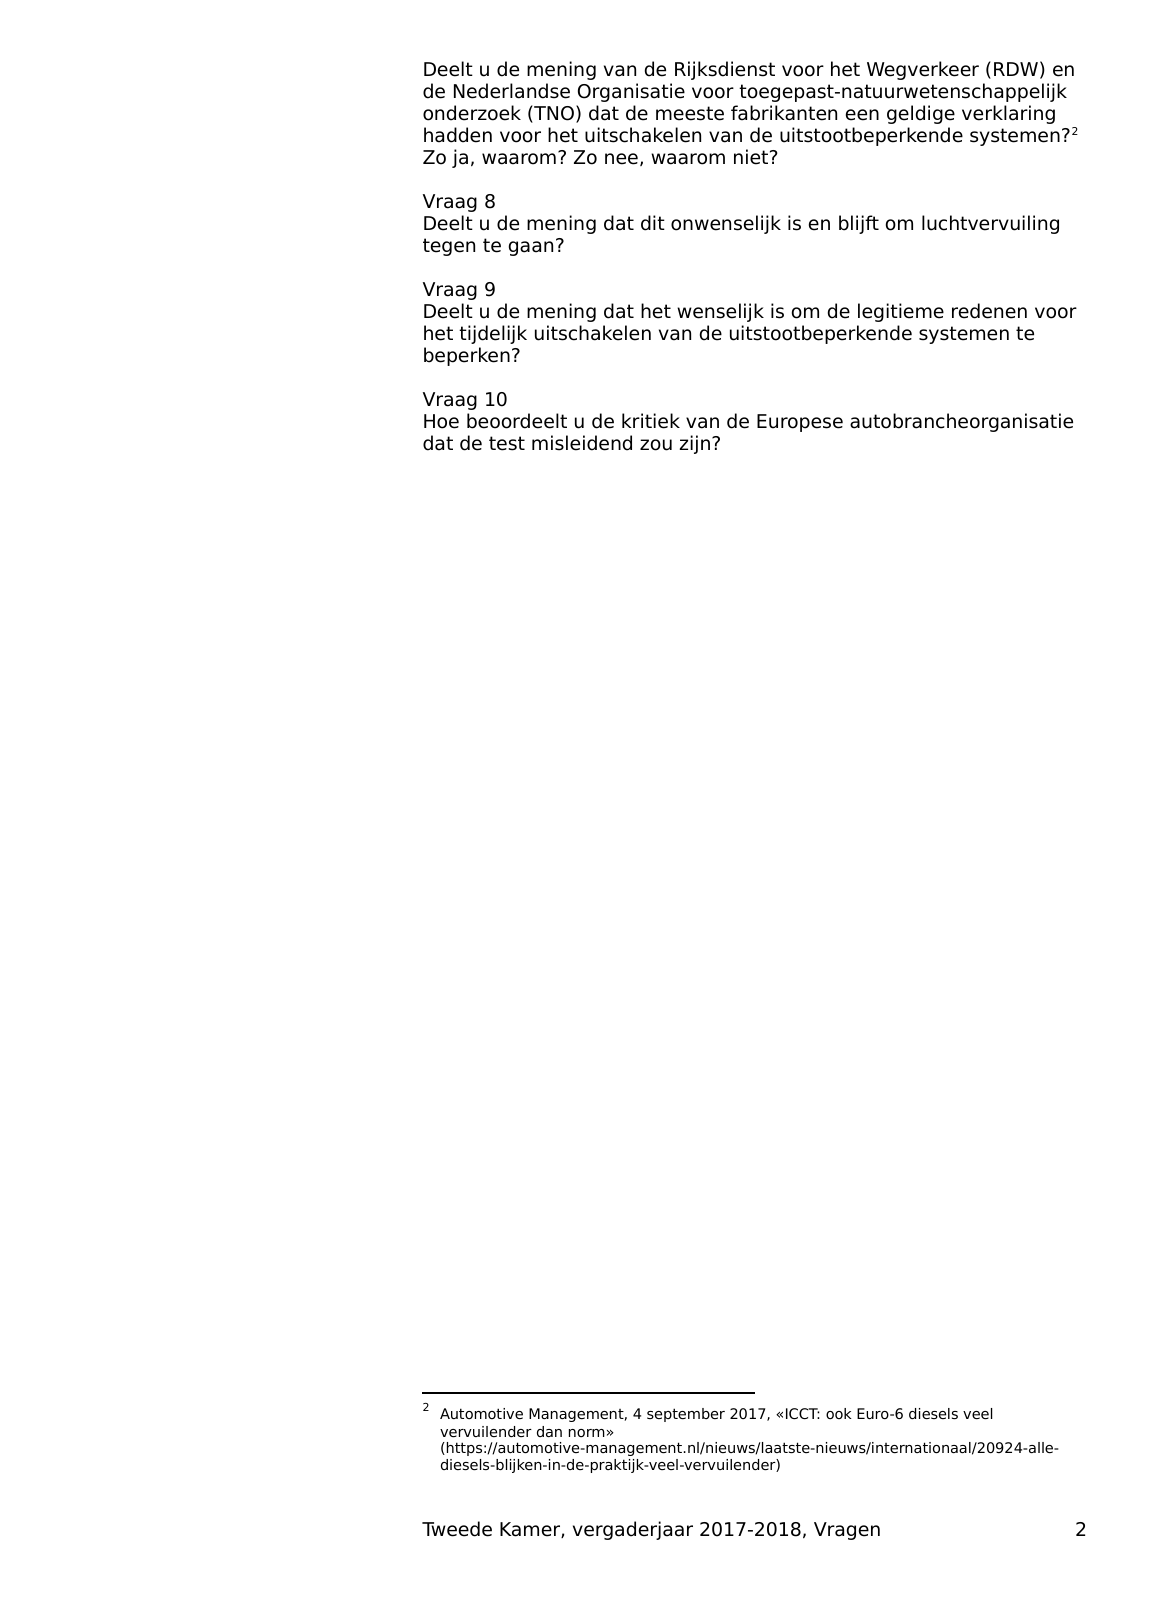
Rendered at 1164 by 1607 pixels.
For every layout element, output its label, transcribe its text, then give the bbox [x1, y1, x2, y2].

text Vraag 8 [422, 191, 1087, 213]
text Automotive Management, 4 september 2017, «ICCT: ook Euro-6 diesels veel vervuilender dan norm» (https://automotive-management.nl/nieuws/laatste-nieuws/internationaal/20924-alle-diesels-blijken-in-de-praktijk-veel-vervuilender) [422, 1402, 1087, 1474]
text Deelt u de mening dat dit onwenselijk is en blijft om luchtvervuiling tegen te gaan? [422, 213, 1087, 257]
text Vraag 10 [422, 389, 1087, 411]
text Vraag 9 [422, 279, 1087, 301]
text Hoe beoordeelt u de kritiek van de Europese autobrancheorganisatie dat de test misleidend zou zijn? [422, 411, 1087, 455]
text Deelt u de mening dat het wenselijk is om de legitieme redenen voor het tijdelijk uitschakelen van de uitstootbeperkende systemen te beperken? [422, 301, 1087, 367]
text Deelt u de mening van de Rijksdienst voor het Wegverkeer (RDW) en de Nederlandse Organisatie voor toegepast-natuurwetenschappelijk onderzoek (TNO) dat de meeste fabrikanten een geldige verklaring hadden voor het uitschakelen van de uitstootbeperkende systemen? Zo ja, waarom? Zo nee, waarom niet? [422, 59, 1087, 169]
